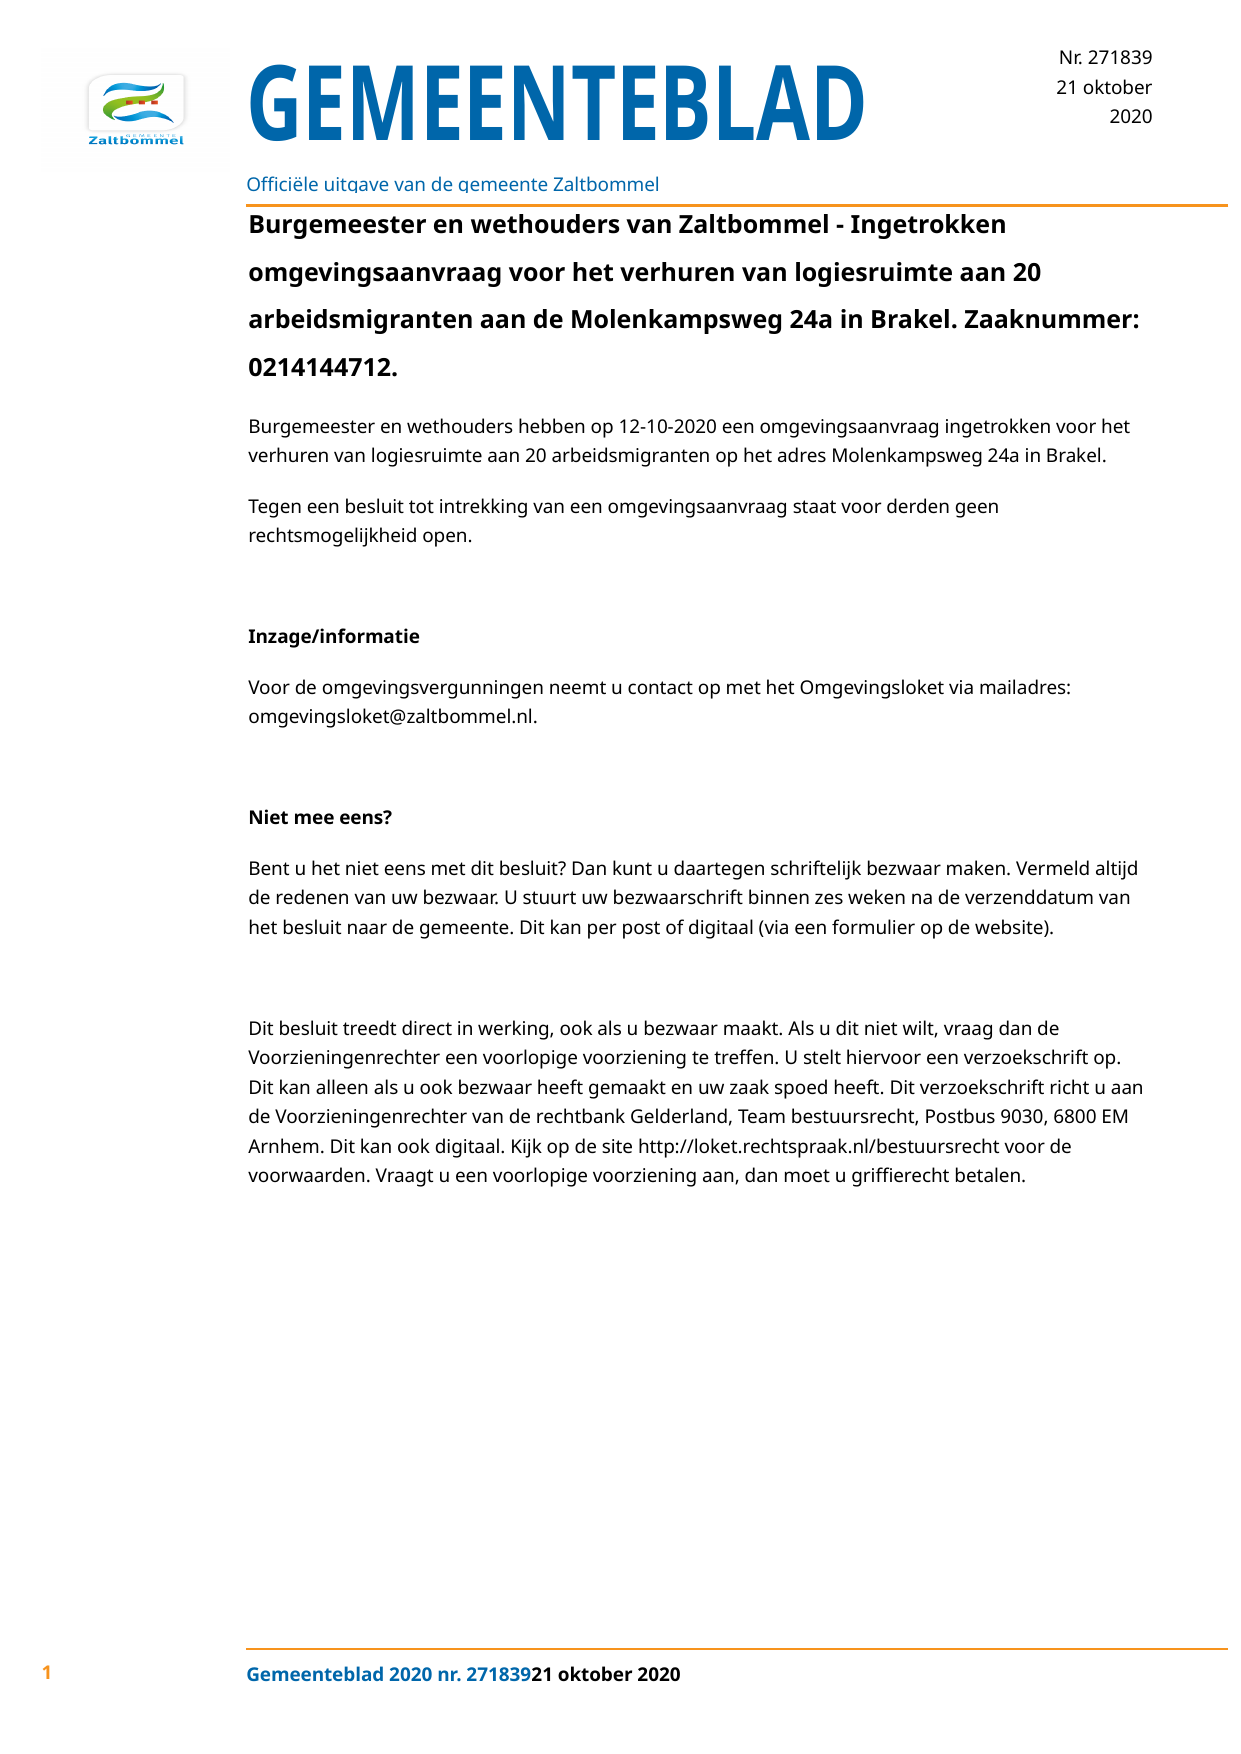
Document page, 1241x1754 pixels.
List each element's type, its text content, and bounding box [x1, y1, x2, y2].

text Niet mee eens? [248, 804, 1152, 830]
text Inzage/informatie [248, 623, 1152, 649]
text Burgemeester en wethouders hebben op 12-10-2020 een omgevingsaanvraag ingetrokken voor het verhuren van logiesruimte aan 20 arbeidsmigranten op het adres Molenkampsweg 24a in Brakel. [248, 413, 1152, 468]
text Bent u het niet eens met dit besluit? Dan kunt u daartegen schriftelijk bezwaar maken. Vermeld altijd de redenen van uw bezwaar. U stuurt uw bezwaarschrift binnen zes weken na de verzenddatum van het besluit naar de gemeente. Dit kan per post of digitaal (via een formulier op de website). [248, 855, 1152, 940]
text Dit besluit treedt direct in werking, ook als u bezwaar maakt. Als u dit niet wilt, vraag dan de Voorzieningenrechter een voorlopige voorziening te treffen. U stelt hiervoor een verzoekschrift op. Dit kan alleen als u ook bezwaar heeft gemaakt en uw zaak spoed heeft. Dit verzoekschrift richt u aan de Voorzieningenrechter van de rechtbank Gelderland, Team bestuursrecht, Postbus 9030, 6800 EM Arnhem. Dit kan ook digitaal. Kijk op de site http://loket.rechtspraak.nl/bestuursrecht voor de voorwaarden. Vraagt u een voorlopige voorziening aan, dan moet u griffierecht betalen. [248, 1015, 1152, 1188]
text Tegen een besluit tot intrekking van een omgevingsaanvraag staat voor derden geen rechtsmogelijkheid open. [248, 493, 1152, 548]
picture [41, 47, 231, 172]
text Burgemeester en wethouders van Zaltbommel - Ingetrokken omgevingsaanvraag voor het verhuren van logiesruimte aan 20 arbeidsmigranten aan de Molenkampsweg 24a in Brakel. Zaaknummer: 0214144712. [248, 207, 1152, 384]
text Voor de omgevingsvergunningen neemt u contact op met het Omgevingsloket via mailadres: omgevingsloket@zaltbommel.nl. [248, 674, 1152, 729]
